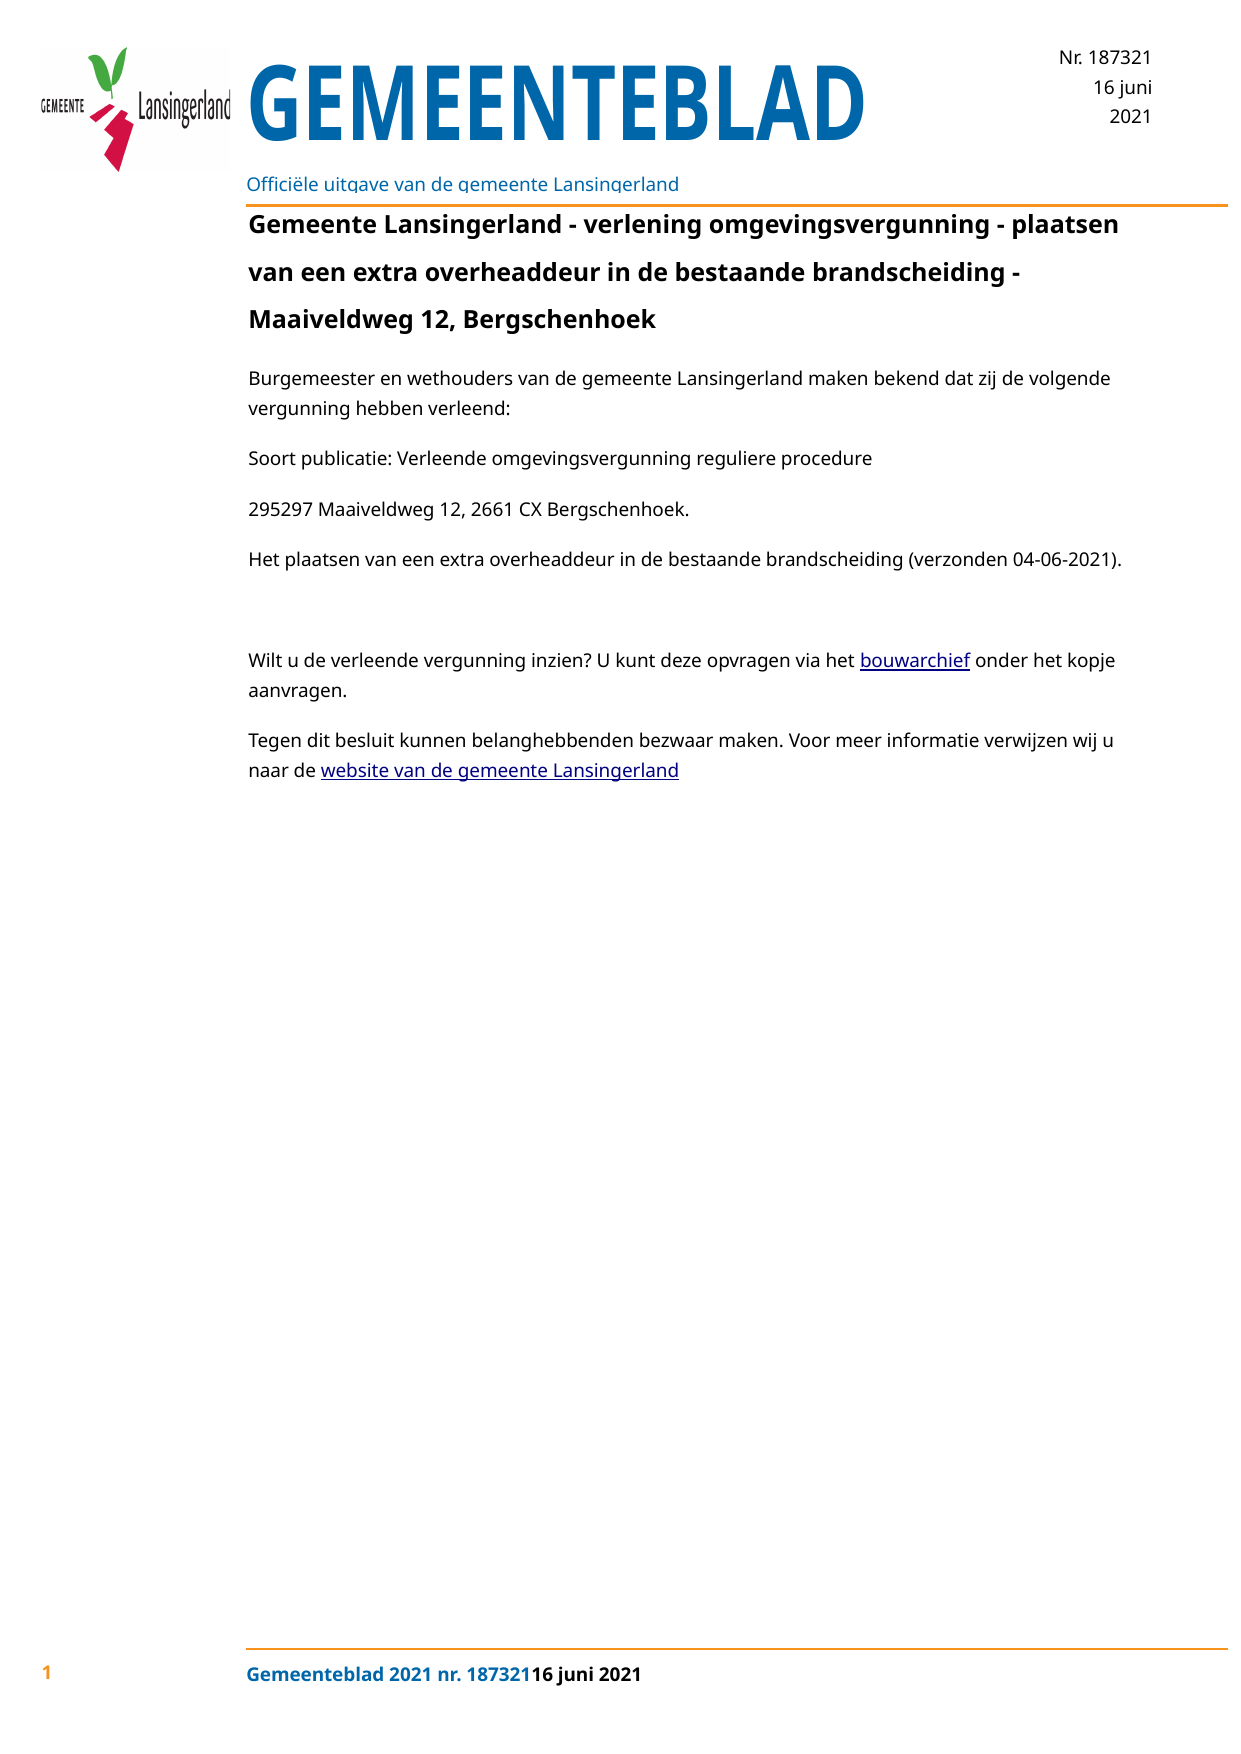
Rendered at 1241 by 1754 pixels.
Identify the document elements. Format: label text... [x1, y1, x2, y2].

text Tegen dit besluit kunnen belanghebbenden bezwaar maken. Voor meer informatie verwijzen wij u naar de website van de gemeente Lansingerland [248, 727, 1152, 782]
text Soort publicatie: Verleende omgevingsvergunning reguliere procedure [248, 446, 1152, 471]
text Gemeente Lansingerland - verlening omgevingsvergunning - plaatsen van een extra overheaddeur in de bestaande brandscheiding - Maaiveldweg 12, Bergschenhoek [248, 207, 1152, 336]
text Burgemeester en wethouders van de gemeente Lansingerland maken bekend dat zij de volgende vergunning hebben verleend: [248, 366, 1152, 421]
text Het plaatsen van een extra overheaddeur in de bestaande brandscheiding (verzonden 04-06-2021). [248, 546, 1152, 572]
text Wilt u de verleende vergunning inzien? U kunt deze opvragen via het bouwarchief onder het kopje aanvragen. [248, 647, 1152, 702]
text 295297 Maaiveldweg 12, 2661 CX Bergschenhoek. [248, 496, 1152, 522]
picture [41, 47, 231, 172]
